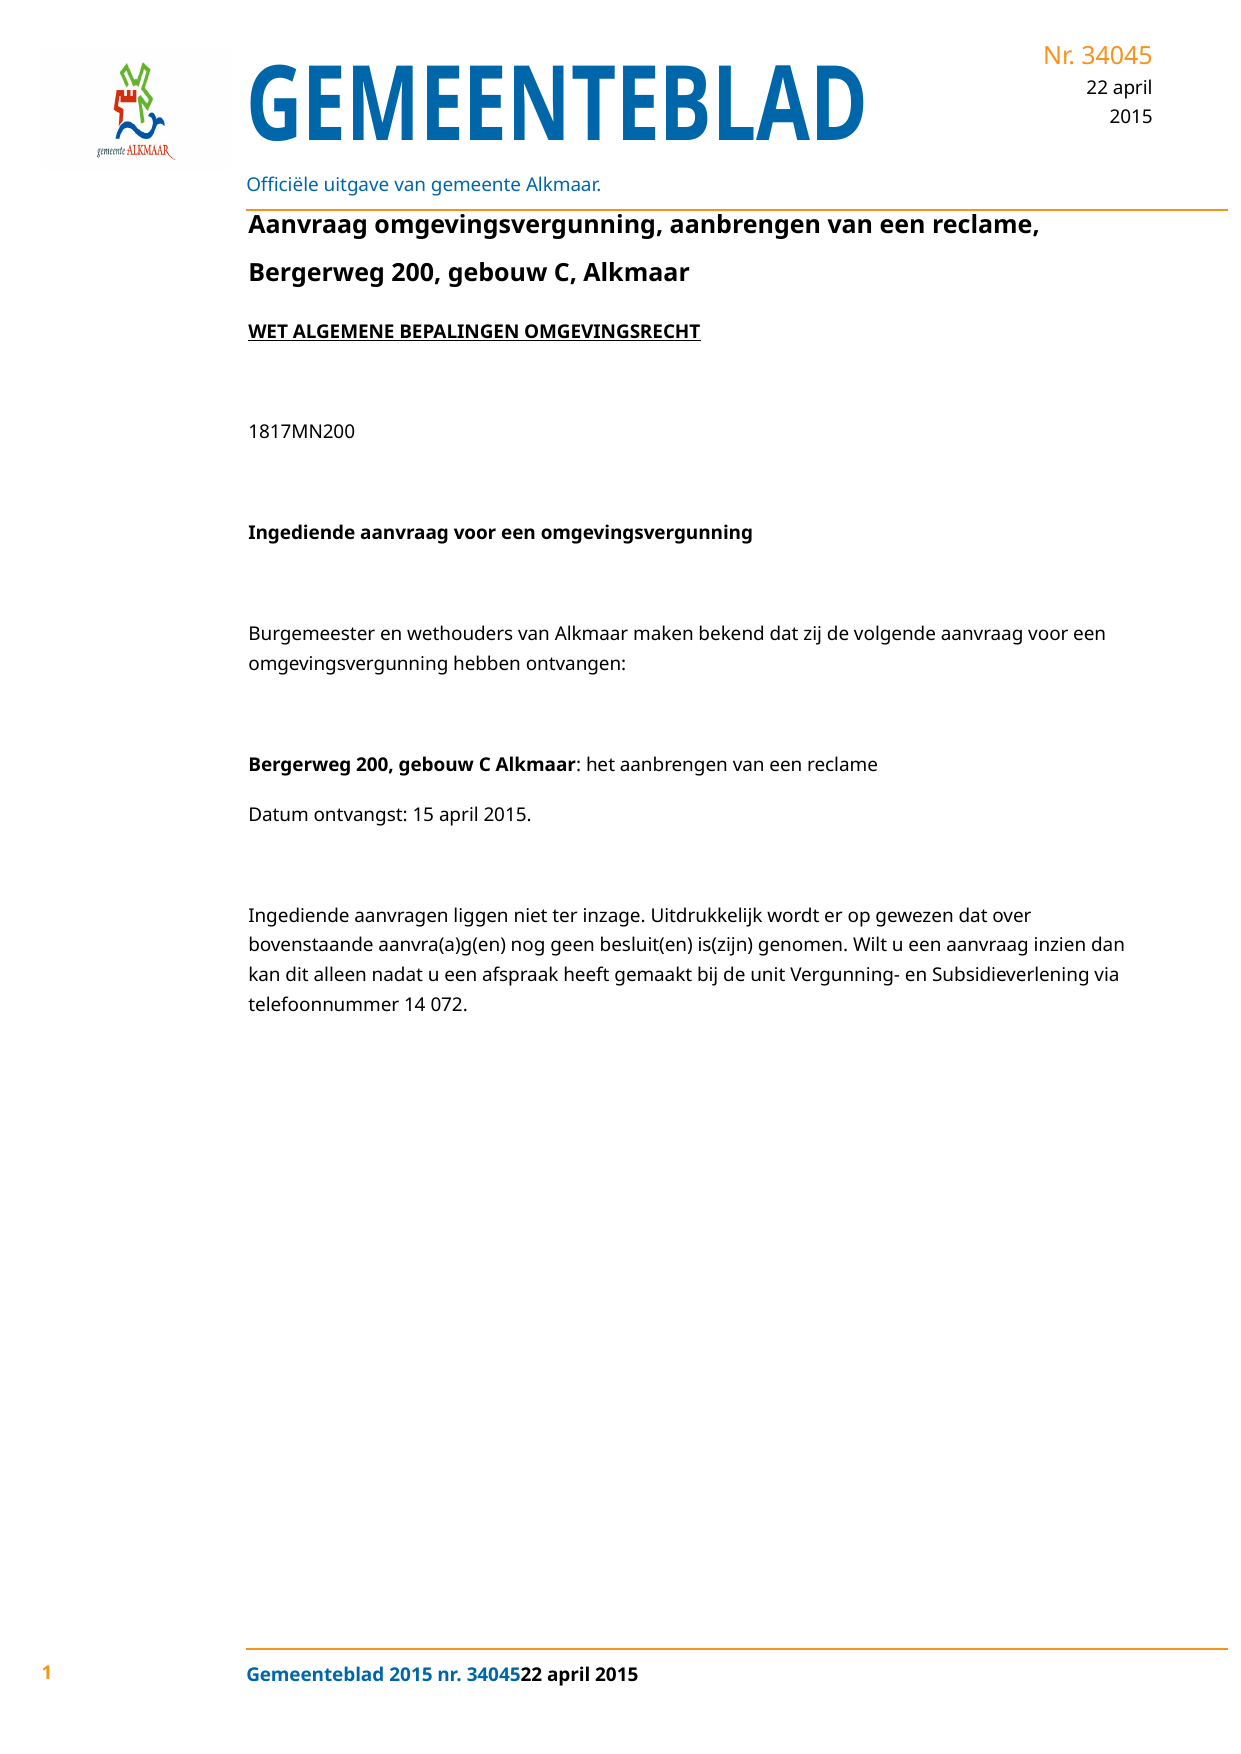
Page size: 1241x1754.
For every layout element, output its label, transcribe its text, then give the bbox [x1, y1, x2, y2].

text Ingediende aanvragen liggen niet ter inzage. Uitdrukkelijk wordt er op gewezen dat over bovenstaande aanvra(a)g(en) nog geen besluit(en) is(zijn) genomen. Wilt u een aanvraag inzien dan kan dit alleen nadat u een afspraak heeft gemaakt bij de unit Vergunning- en Subsidieverlening via telefoonnummer 14 072. [248, 902, 1152, 1017]
text Aanvraag omgevingsvergunning, aanbrengen van een reclame, Bergerweg 200, gebouw C, Alkmaar [248, 211, 1152, 288]
text WET ALGEMENE BEPALINGEN OMGEVINGSRECHT [248, 318, 1152, 344]
text Burgemeester en wethouders van Alkmaar maken bekend dat zij de volgende aanvraag voor een omgevingsvergunning hebben ontvangen: [248, 620, 1152, 676]
picture [41, 47, 231, 172]
text Ingediende aanvraag voor een omgevingsvergunning [248, 519, 1152, 545]
text 1817MN200 [248, 419, 1152, 444]
text Bergerweg 200, gebouw C Alkmaar: het aanbrengen van een reclame [248, 751, 1152, 777]
text Datum ontvangst: 15 april 2015. [248, 801, 1152, 827]
